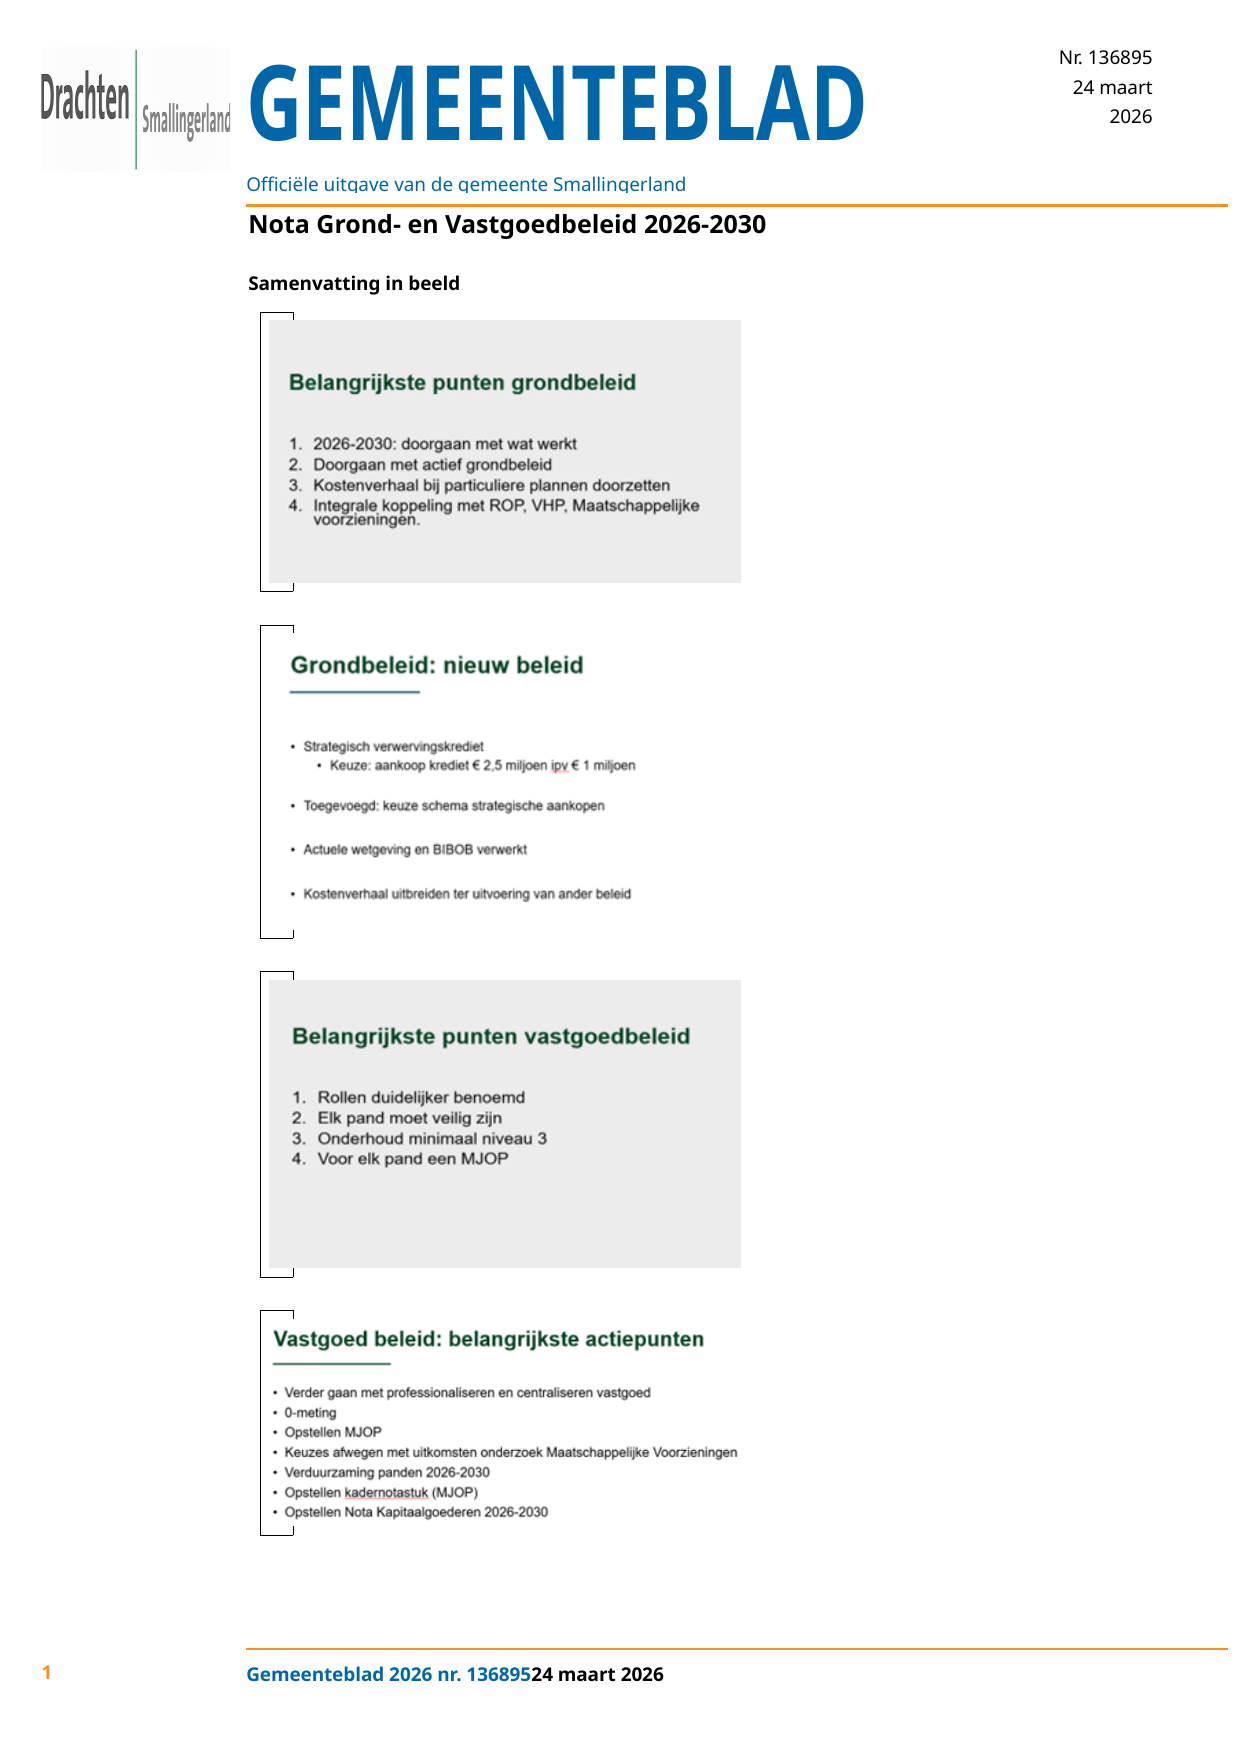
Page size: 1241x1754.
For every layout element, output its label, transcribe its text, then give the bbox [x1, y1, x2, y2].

picture [41, 47, 231, 172]
text Nota Grond- en Vastgoedbeleid 2026-2030 [248, 207, 1152, 241]
picture [268, 320, 742, 583]
picture [268, 1319, 742, 1526]
picture [268, 980, 742, 1268]
text Samenvatting in beeld [248, 270, 1152, 296]
picture [268, 633, 742, 930]
